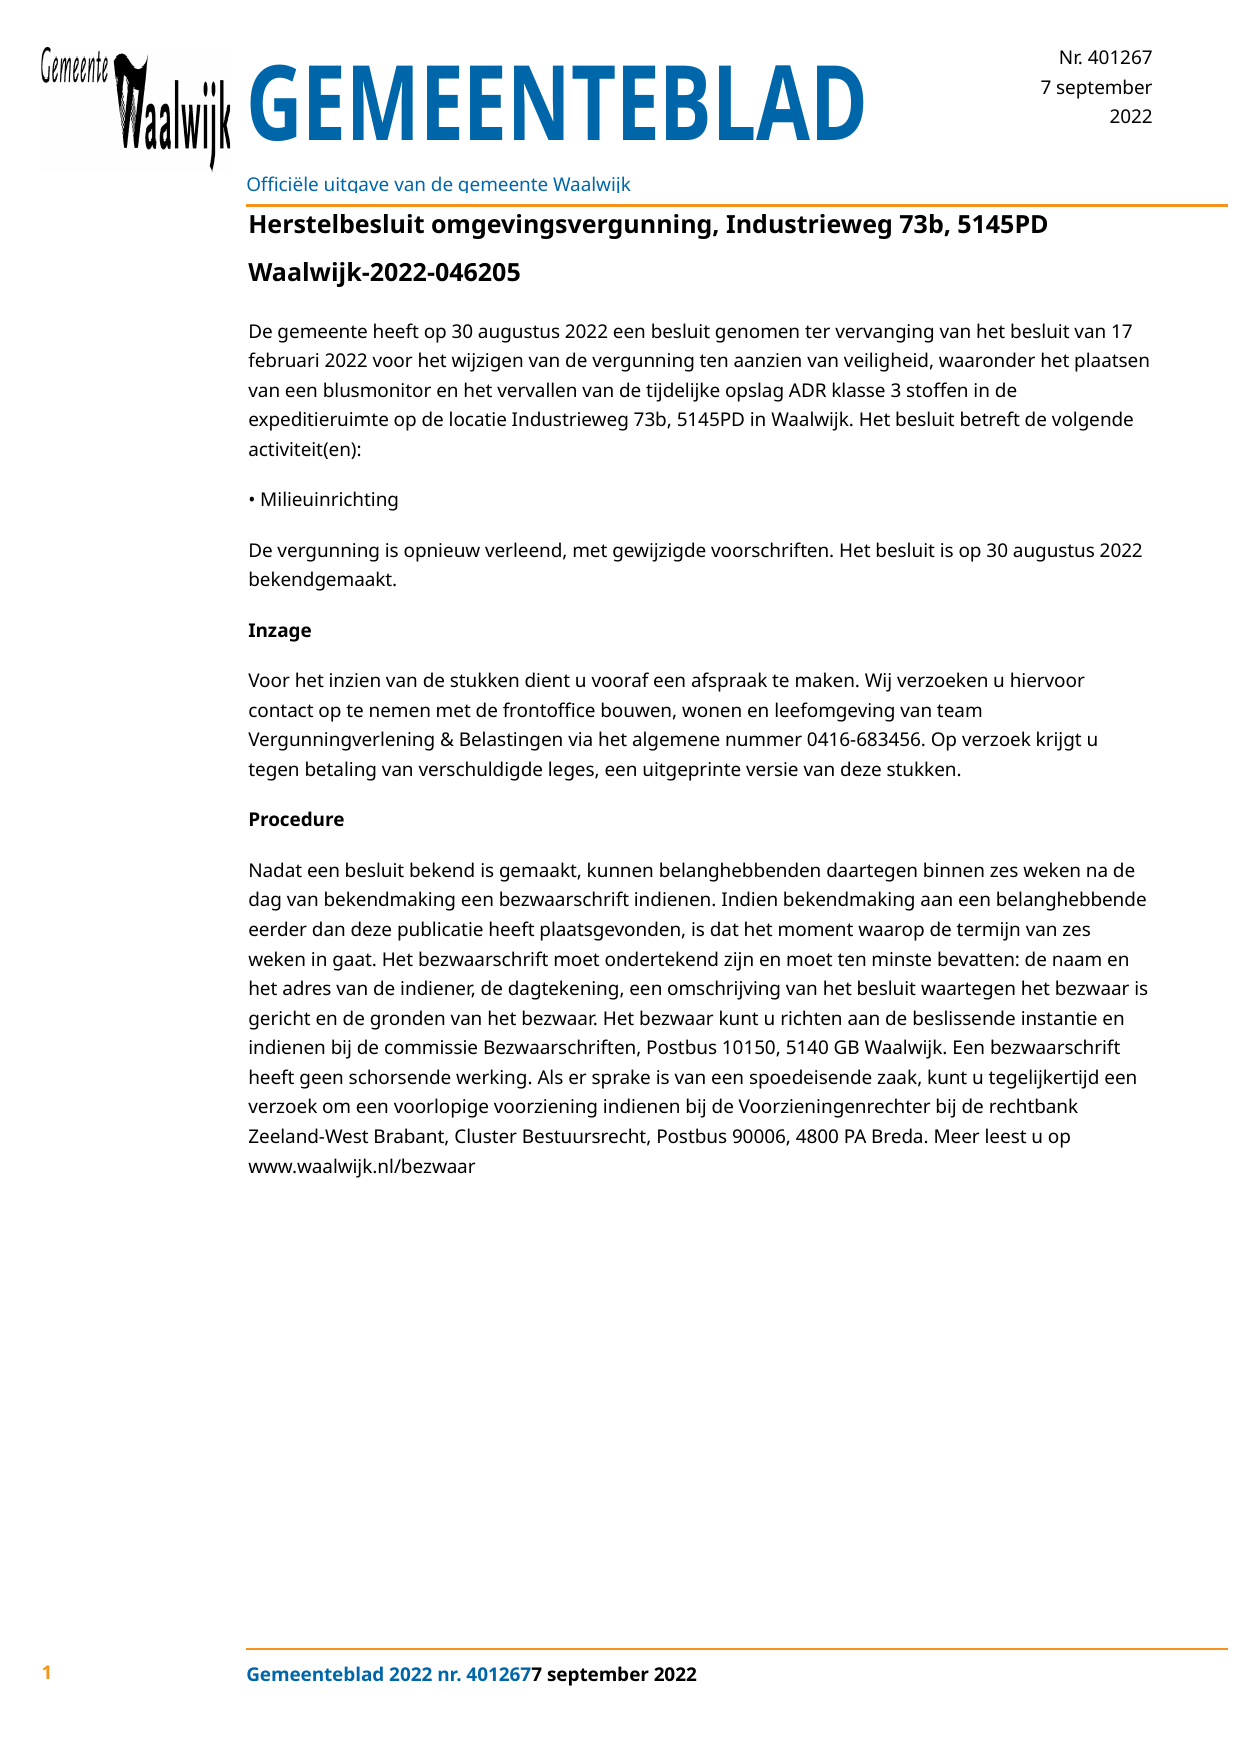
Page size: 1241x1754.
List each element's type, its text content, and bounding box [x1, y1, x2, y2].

text Herstelbesluit omgevingsvergunning, Industrieweg 73b, 5145PD Waalwijk-2022-046205 [248, 207, 1152, 288]
text Procedure [248, 807, 1152, 832]
text • Milieuinrichting [248, 487, 1152, 512]
text Inzage [248, 617, 1152, 643]
text De gemeente heeft op 30 augustus 2022 een besluit genomen ter vervanging van het besluit van 17 februari 2022 voor het wijzigen van de vergunning ten aanzien van veiligheid, waaronder het plaatsen van een blusmonitor en het vervallen van de tijdelijke opslag ADR klasse 3 stoffen in de expeditieruimte op de locatie Industrieweg 73b, 5145PD in Waalwijk. Het besluit betreft de volgende activiteit(en): [248, 318, 1152, 462]
text Nadat een besluit bekend is gemaakt, kunnen belanghebbenden daartegen binnen zes weken na de dag van bekendmaking een bezwaarschrift indienen. Indien bekendmaking aan een belanghebbende eerder dan deze publicatie heeft plaatsgevonden, is dat het moment waarop de termijn van zes weken in gaat. Het bezwaarschrift moet ondertekend zijn en moet ten minste bevatten: de naam en het adres van de indiener, de dagtekening, een omschrijving van het besluit waartegen het bezwaar is gericht en de gronden van het bezwaar. Het bezwaar kunt u richten aan de beslissende instantie en indienen bij de commissie Bezwaarschriften, Postbus 10150, 5140 GB Waalwijk. Een bezwaarschrift heeft geen schorsende werking. Als er sprake is van een spoedeisende zaak, kunt u tegelijkertijd een verzoek om een voorlopige voorziening indienen bij de Voorzieningenrechter bij de rechtbank Zeeland-West Brabant, Cluster Bestuursrecht, Postbus 90006, 4800 PA Breda. Meer leest u op www.waalwijk.nl/bezwaar [248, 857, 1152, 1179]
picture [41, 47, 231, 172]
text De vergunning is opnieuw verleend, met gewijzigde voorschriften. Het besluit is op 30 augustus 2022 bekendgemaakt. [248, 537, 1152, 592]
text Voor het inzien van de stukken dient u vooraf een afspraak te maken. Wij verzoeken u hiervoor contact op te nemen met de frontoffice bouwen, wonen en leefomgeving van team Vergunningverlening & Belastingen via het algemene nummer 0416-683456. Op verzoek krijgt u tegen betaling van verschuldigde leges, een uitgeprinte versie van deze stukken. [248, 667, 1152, 782]
